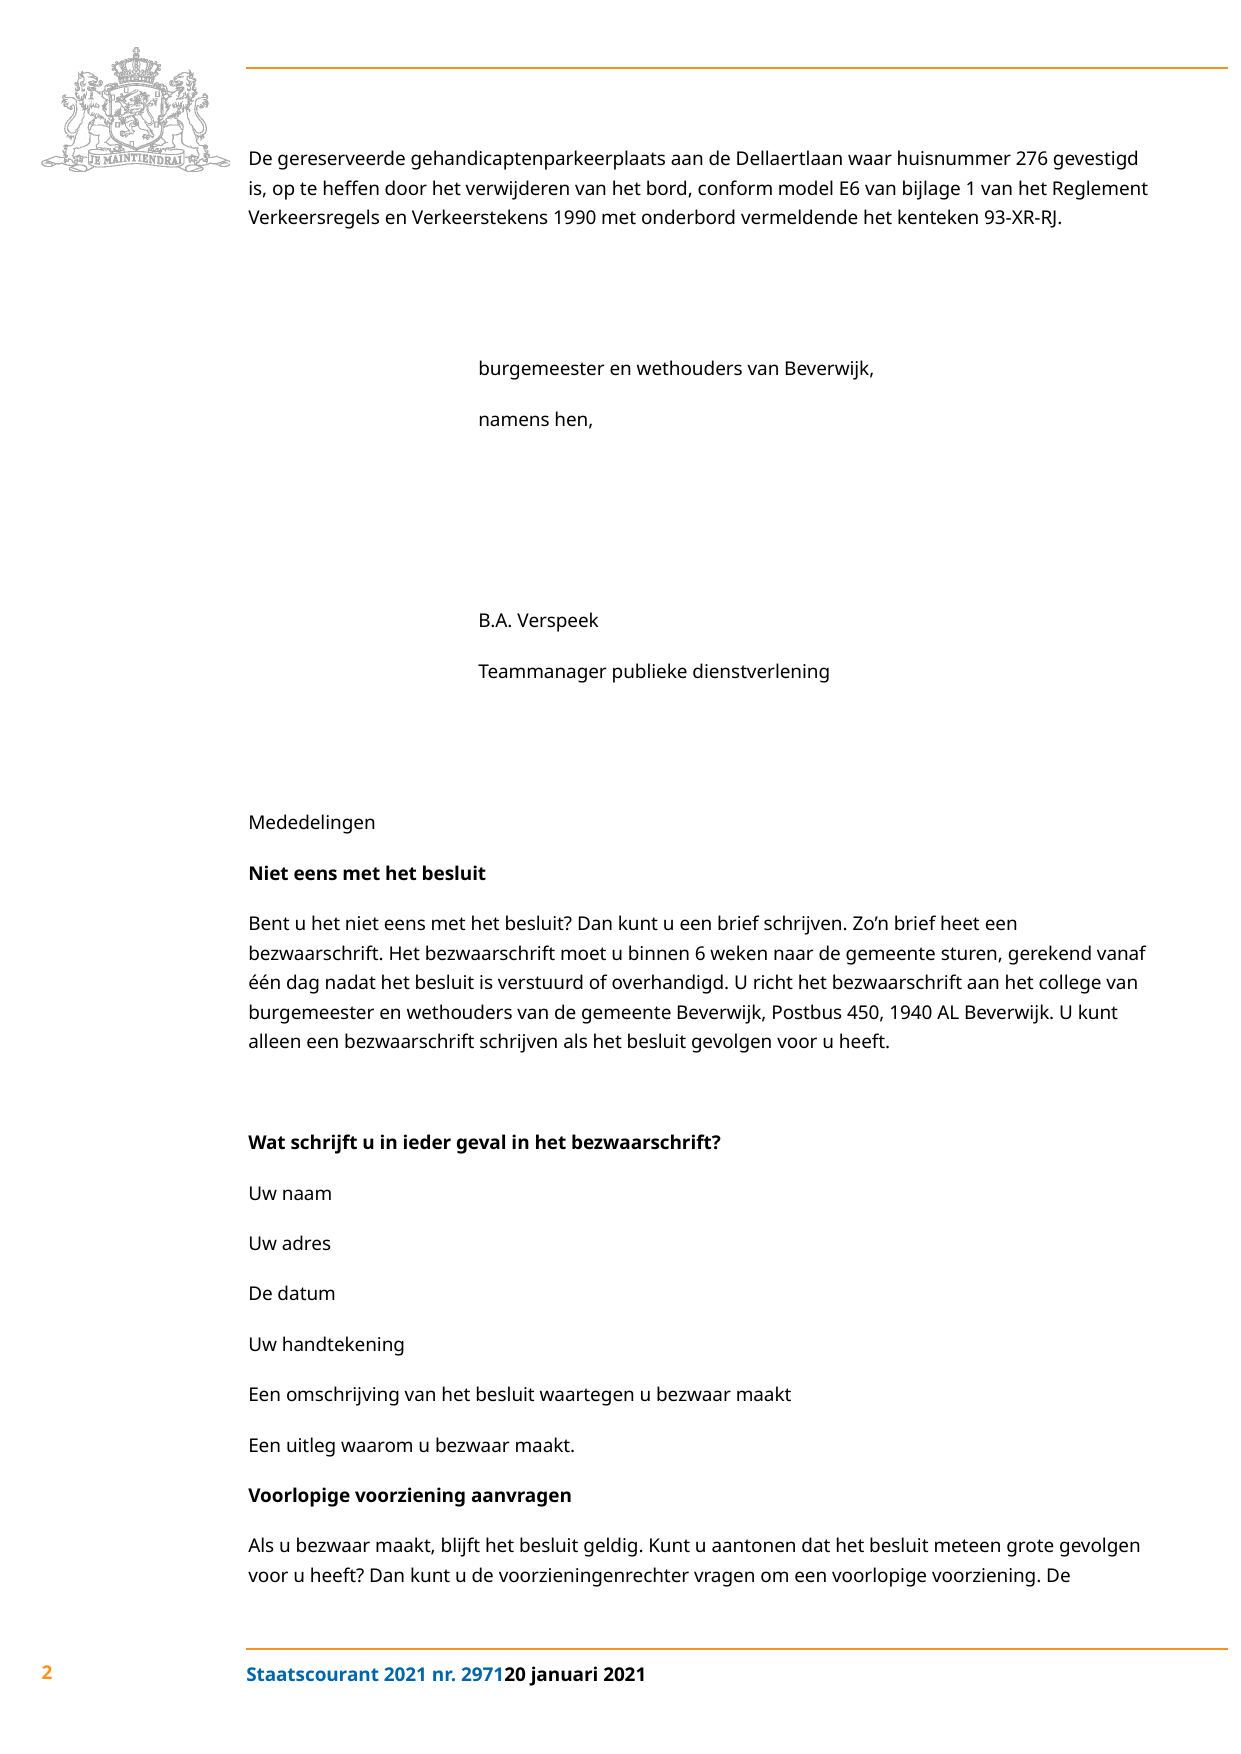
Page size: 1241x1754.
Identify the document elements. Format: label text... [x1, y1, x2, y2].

text Voorlopige voorziening aanvragen [248, 1482, 1152, 1508]
text Als u bezwaar maakt, blijft het besluit geldig. Kunt u aantonen dat het besluit meteen grote gevolgen voor u heeft? Dan kunt u de voorzieningenrechter vragen om een voorlopige voorziening. De [248, 1533, 1152, 1588]
text namens hen, [248, 406, 1152, 432]
text Een omschrijving van het besluit waartegen u bezwaar maakt [248, 1381, 1152, 1407]
text burgemeester en wethouders van Beverwijk, [248, 356, 1152, 381]
text Uw adres [248, 1230, 1152, 1256]
text Uw naam [248, 1180, 1152, 1206]
text Niet eens met het besluit [248, 860, 1152, 886]
text Uw handtekening [248, 1331, 1152, 1357]
text De gereserveerde gehandicaptenparkeerplaats aan de Dellaertlaan waar huisnummer 276 gevestigd is, op te heffen door het verwijderen van het bord, conform model E6 van bijlage 1 van het Reglement Verkeersregels en Verkeerstekens 1990 met onderbord vermeldende het kenteken 93-XR-RJ. [248, 145, 1152, 230]
text Een uitleg waarom u bezwaar maakt. [248, 1432, 1152, 1458]
text B.A. Verspeek [248, 608, 1152, 633]
picture [41, 47, 231, 172]
text Wat schrijft u in ieder geval in het bezwaarschrift? [248, 1129, 1152, 1155]
text De datum [248, 1281, 1152, 1306]
text Bent u het niet eens met het besluit? Dan kunt u een brief schrijven. Zo’n brief heet een bezwaarschrift. Het bezwaarschrift moet u binnen 6 weken naar de gemeente sturen, gerekend vanaf één dag nadat het besluit is verstuurd of overhandigd. U richt het bezwaarschrift aan het college van burgemeester en wethouders van de gemeente Beverwijk, Postbus 450, 1940 AL Beverwijk. U kunt alleen een bezwaarschrift schrijven als het besluit gevolgen voor u heeft. [248, 910, 1152, 1054]
text Mededelingen [248, 809, 1152, 835]
text Teammanager publieke dienstverlening [248, 658, 1152, 684]
